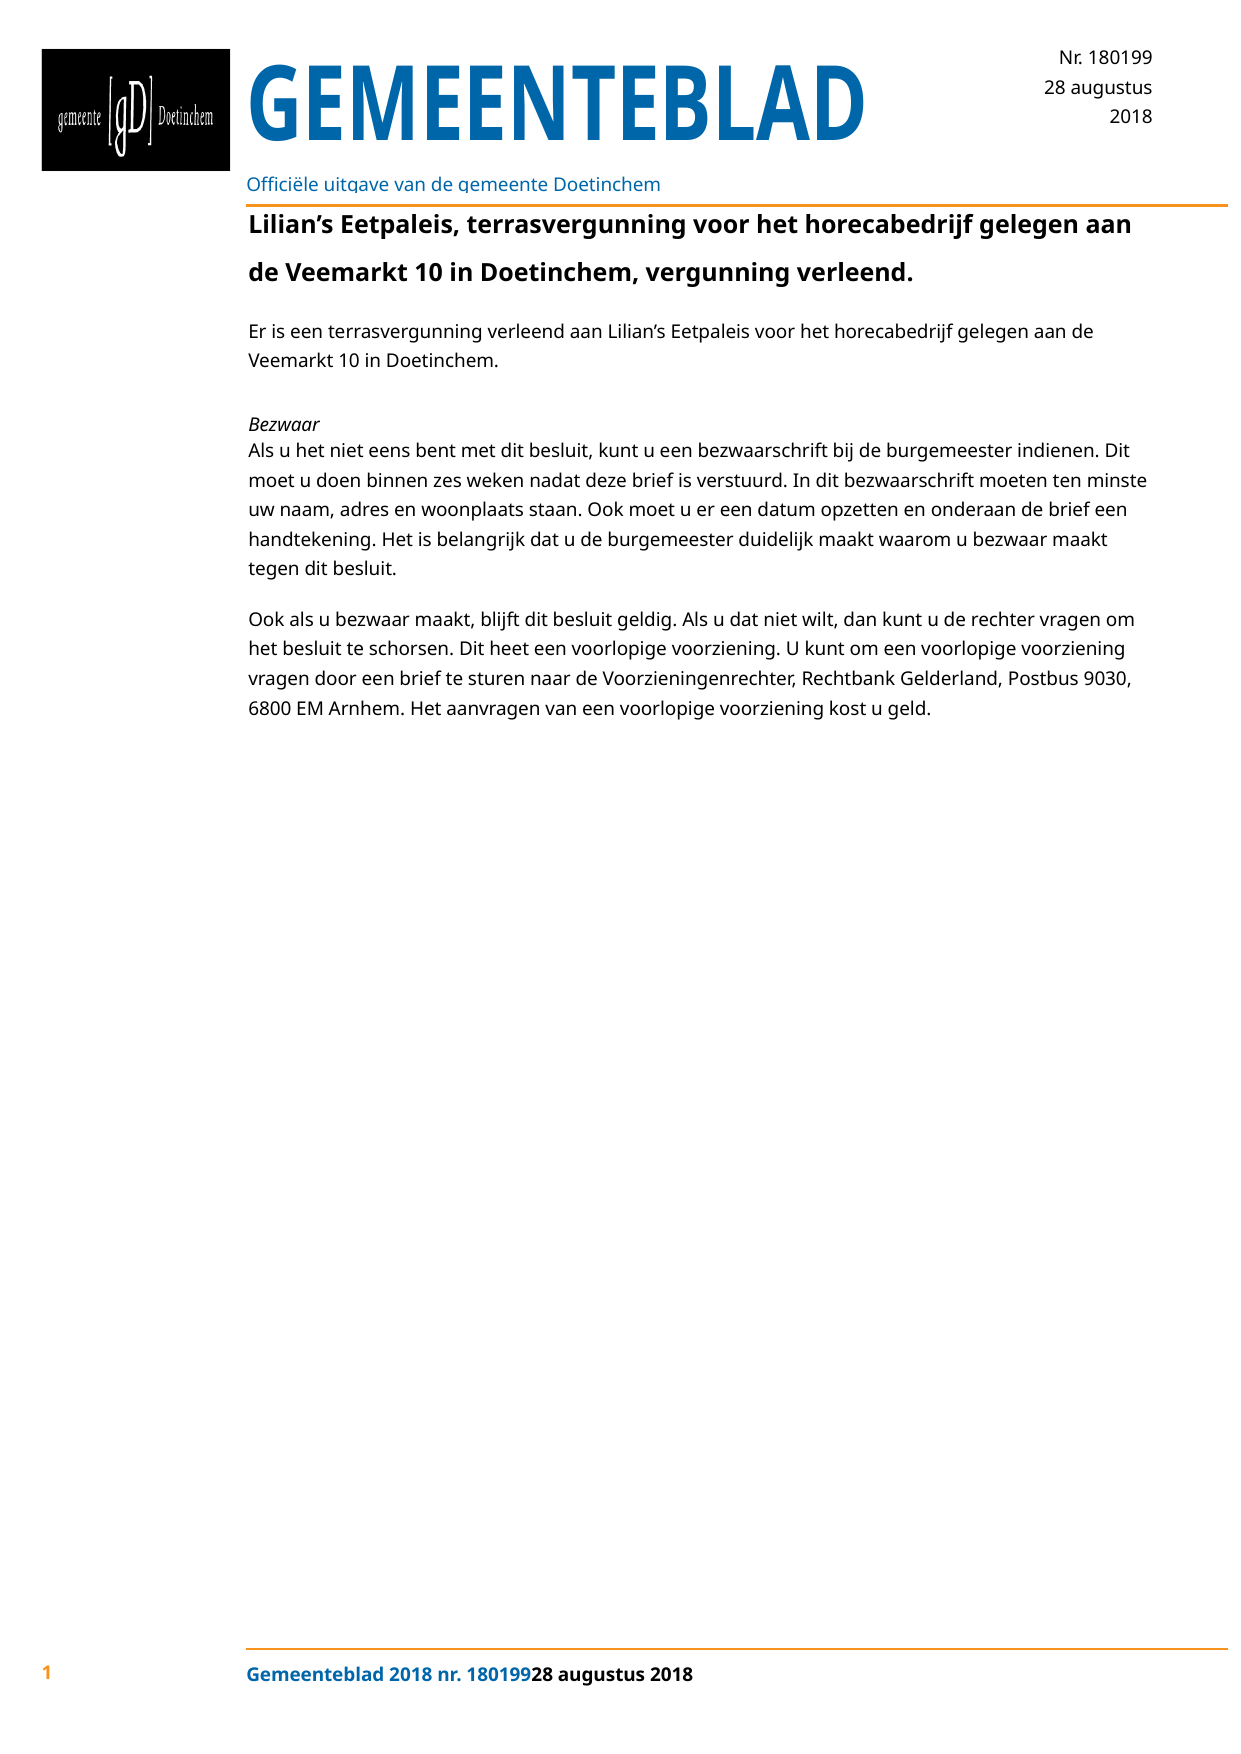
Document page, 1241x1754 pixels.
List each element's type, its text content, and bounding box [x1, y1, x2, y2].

text Als u het niet eens bent met dit besluit, kunt u een bezwaarschrift bij de burgemeester indienen. Dit moet u doen binnen zes weken nadat deze brief is verstuurd. In dit bezwaarschrift moeten ten minste uw naam, adres en woonplaats staan. Ook moet u er een datum opzetten en onderaan de brief een handtekening. Het is belangrijk dat u de burgemeester duidelijk maakt waarom u bezwaar maakt tegen dit besluit. [248, 437, 1152, 581]
picture [41, 47, 231, 172]
text Ook als u bezwaar maakt, blijft dit besluit geldig. Als u dat niet wilt, dan kunt u de rechter vragen om het besluit te schorsen. Dit heet een voorlopige voorziening. U kunt om een voorlopige voorziening vragen door een brief te sturen naar de Voorzieningenrechter, Rechtbank Gelderland, Postbus 9030, 6800 EM Arnhem. Het aanvragen van een voorlopige voorziening kost u geld. [248, 606, 1152, 720]
text Bezwaar [248, 411, 1152, 437]
text Er is een terrasvergunning verleend aan Lilian’s Eetpaleis voor het horecabedrijf gelegen aan de Veemarkt 10 in Doetinchem. [248, 318, 1152, 373]
text Lilian’s Eetpaleis, terrasvergunning voor het horecabedrijf gelegen aan de Veemarkt 10 in Doetinchem, vergunning verleend. [248, 207, 1152, 288]
